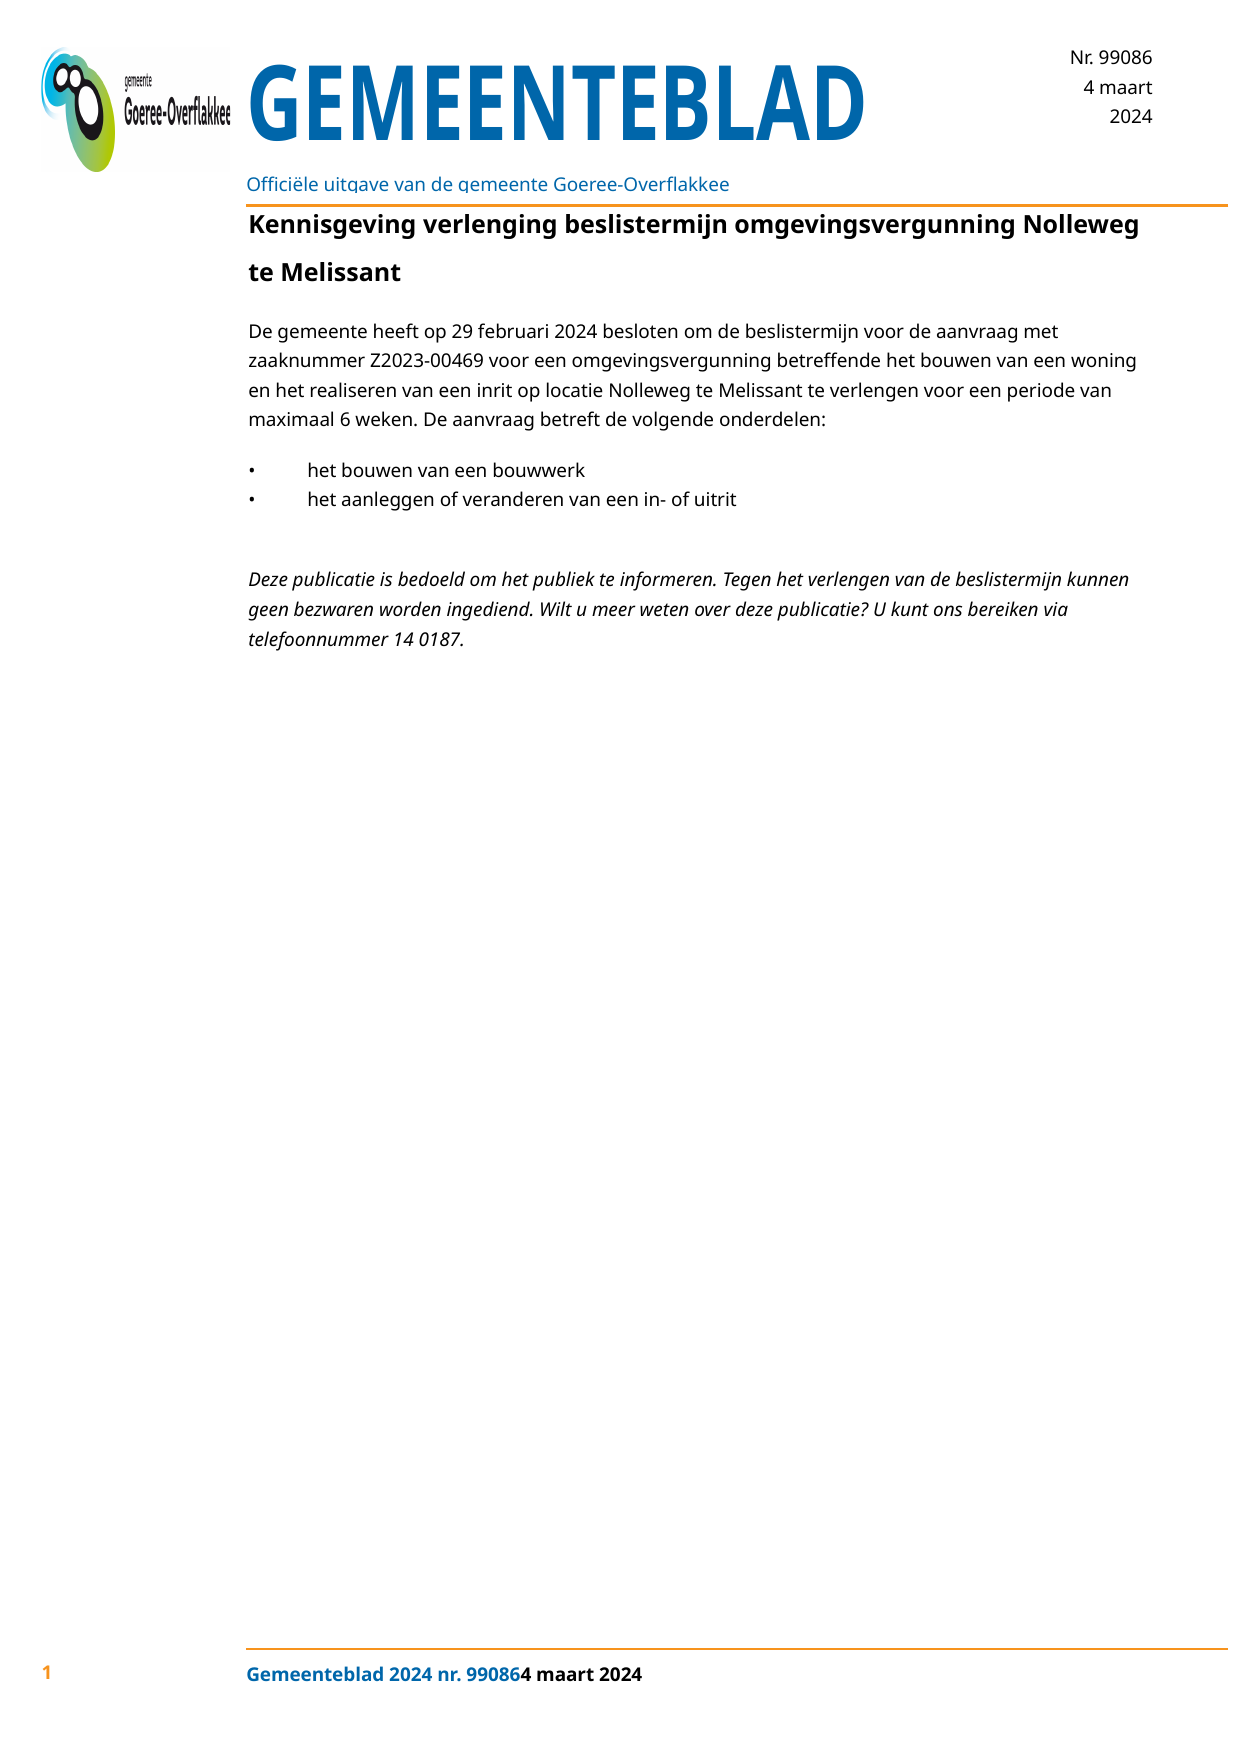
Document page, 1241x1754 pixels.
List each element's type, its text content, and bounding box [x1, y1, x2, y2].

text Deze publicatie is bedoeld om het publiek te informeren. Tegen het verlengen van de beslistermijn kunnen geen bezwaren worden ingediend. Wilt u meer weten over deze publicatie? U kunt ons bereiken via telefoonnummer 14 0187. [248, 567, 1152, 652]
picture [41, 47, 231, 172]
text De gemeente heeft op 29 februari 2024 besloten om de beslistermijn voor de aanvraag met zaaknummer Z2023-00469 voor een omgevingsvergunning betreffende het bouwen van een woning en het realiseren van een inrit op locatie Nolleweg te Melissant te verlengen voor een periode van maximaal 6 weken. De aanvraag betreft de volgende onderdelen: [248, 318, 1152, 432]
text Kennisgeving verlenging beslistermijn omgevingsvergunning Nolleweg te Melissant [248, 207, 1152, 288]
list het bouwen van een bouwwerk [248, 457, 1152, 483]
list het aanleggen of veranderen van een in- of uitrit [248, 487, 1152, 512]
